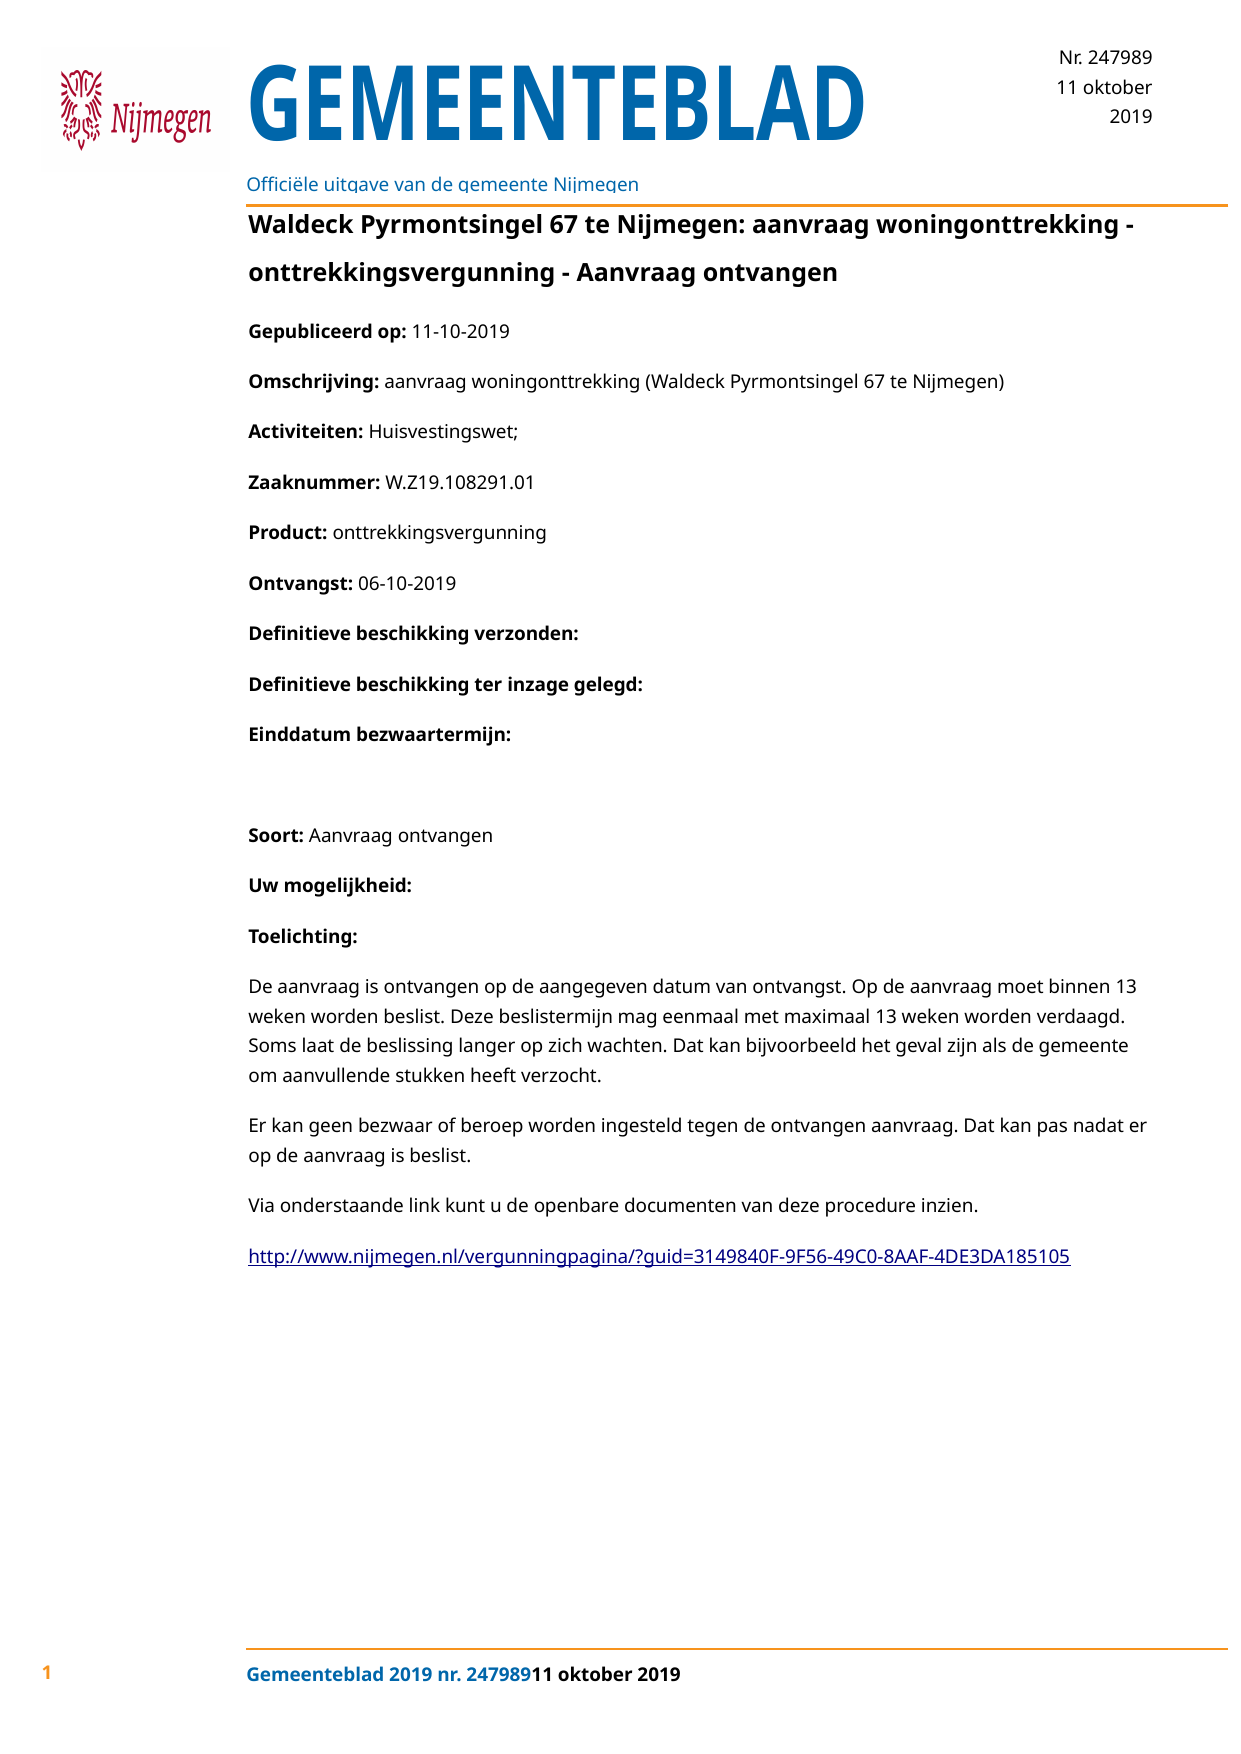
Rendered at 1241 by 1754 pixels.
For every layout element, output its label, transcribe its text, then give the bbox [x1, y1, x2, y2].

text Product: onttrekkingsvergunning [248, 519, 1152, 545]
text Via onderstaande link kunt u de openbare documenten van deze procedure inzien. [248, 1192, 1152, 1218]
text Definitieve beschikking ter inzage gelegd: [248, 671, 1152, 697]
text http://www.nijmegen.nl/vergunningpagina/?guid=3149840F-9F56-49C0-8AAF-4DE3DA185105 [248, 1243, 1152, 1269]
text Omschrijving: aanvraag woningonttrekking (Waldeck Pyrmontsingel 67 te Nijmegen) [248, 368, 1152, 394]
text Zaaknummer: W.Z19.108291.01 [248, 469, 1152, 495]
text Er kan geen bezwaar of beroep worden ingesteld tegen de ontvangen aanvraag. Dat kan pas nadat er op de aanvraag is beslist. [248, 1112, 1152, 1168]
text Uw mogelijkheid: [248, 872, 1152, 898]
text Ontvangst: 06-10-2019 [248, 570, 1152, 596]
text Gepubliceerd op: 11-10-2019 [248, 318, 1152, 344]
text Soort: Aanvraag ontvangen [248, 822, 1152, 848]
text Definitieve beschikking verzonden: [248, 620, 1152, 646]
text Toelichting: [248, 923, 1152, 949]
text De aanvraag is ontvangen op de aangegeven datum van ontvangst. Op de aanvraag moet binnen 13 weken worden beslist. Deze beslistermijn mag eenmaal met maximaal 13 weken worden verdaagd. Soms laat de beslissing langer op zich wachten. Dat kan bijvoorbeeld het geval zijn als de gemeente om aanvullende stukken heeft verzocht. [248, 973, 1152, 1088]
picture [41, 47, 231, 172]
text Activiteiten: Huisvestingswet; [248, 419, 1152, 444]
text Waldeck Pyrmontsingel 67 te Nijmegen: aanvraag woningonttrekking - onttrekkingsvergunning - Aanvraag ontvangen [248, 207, 1152, 288]
text Einddatum bezwaartermijn: [248, 721, 1152, 747]
